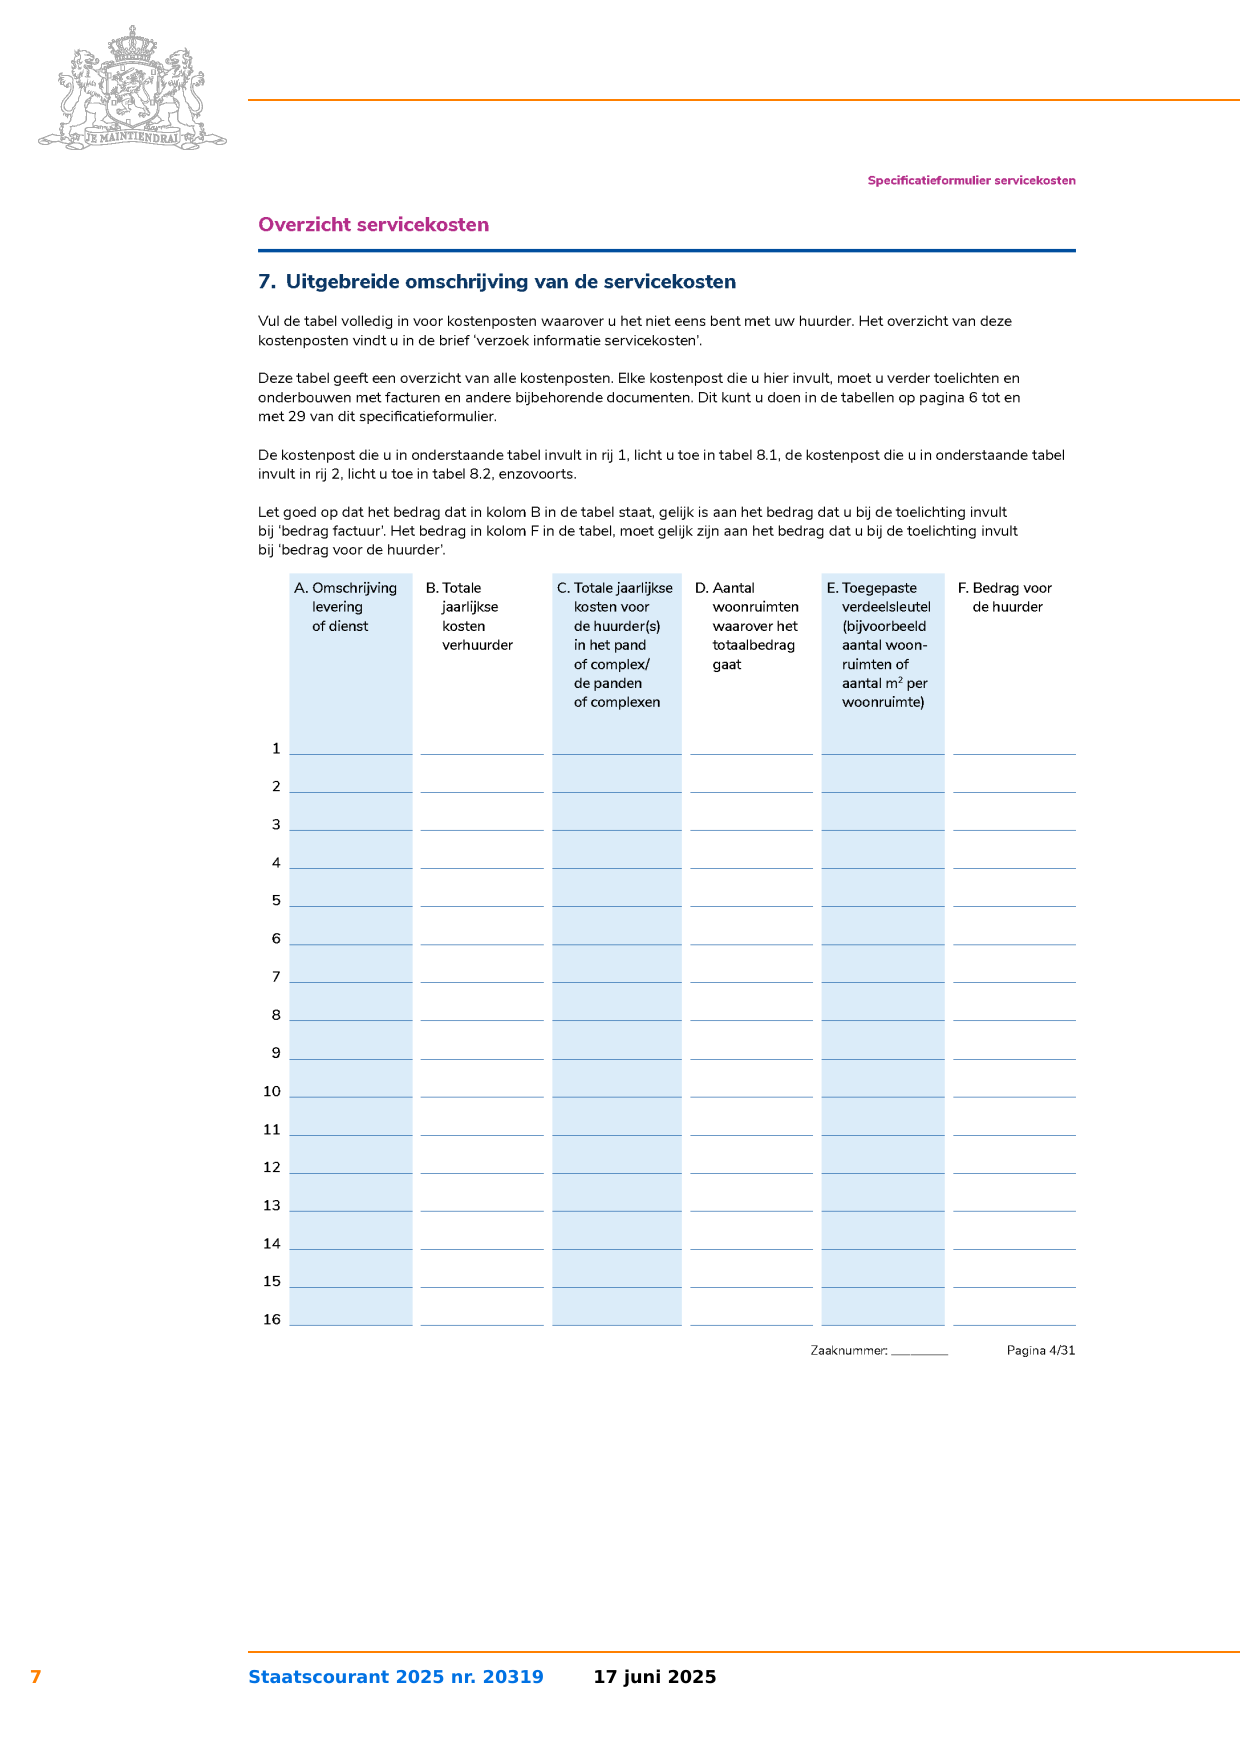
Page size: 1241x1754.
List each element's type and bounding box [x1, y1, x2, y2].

picture [38, 25, 227, 150]
picture [248, 130, 1081, 1365]
